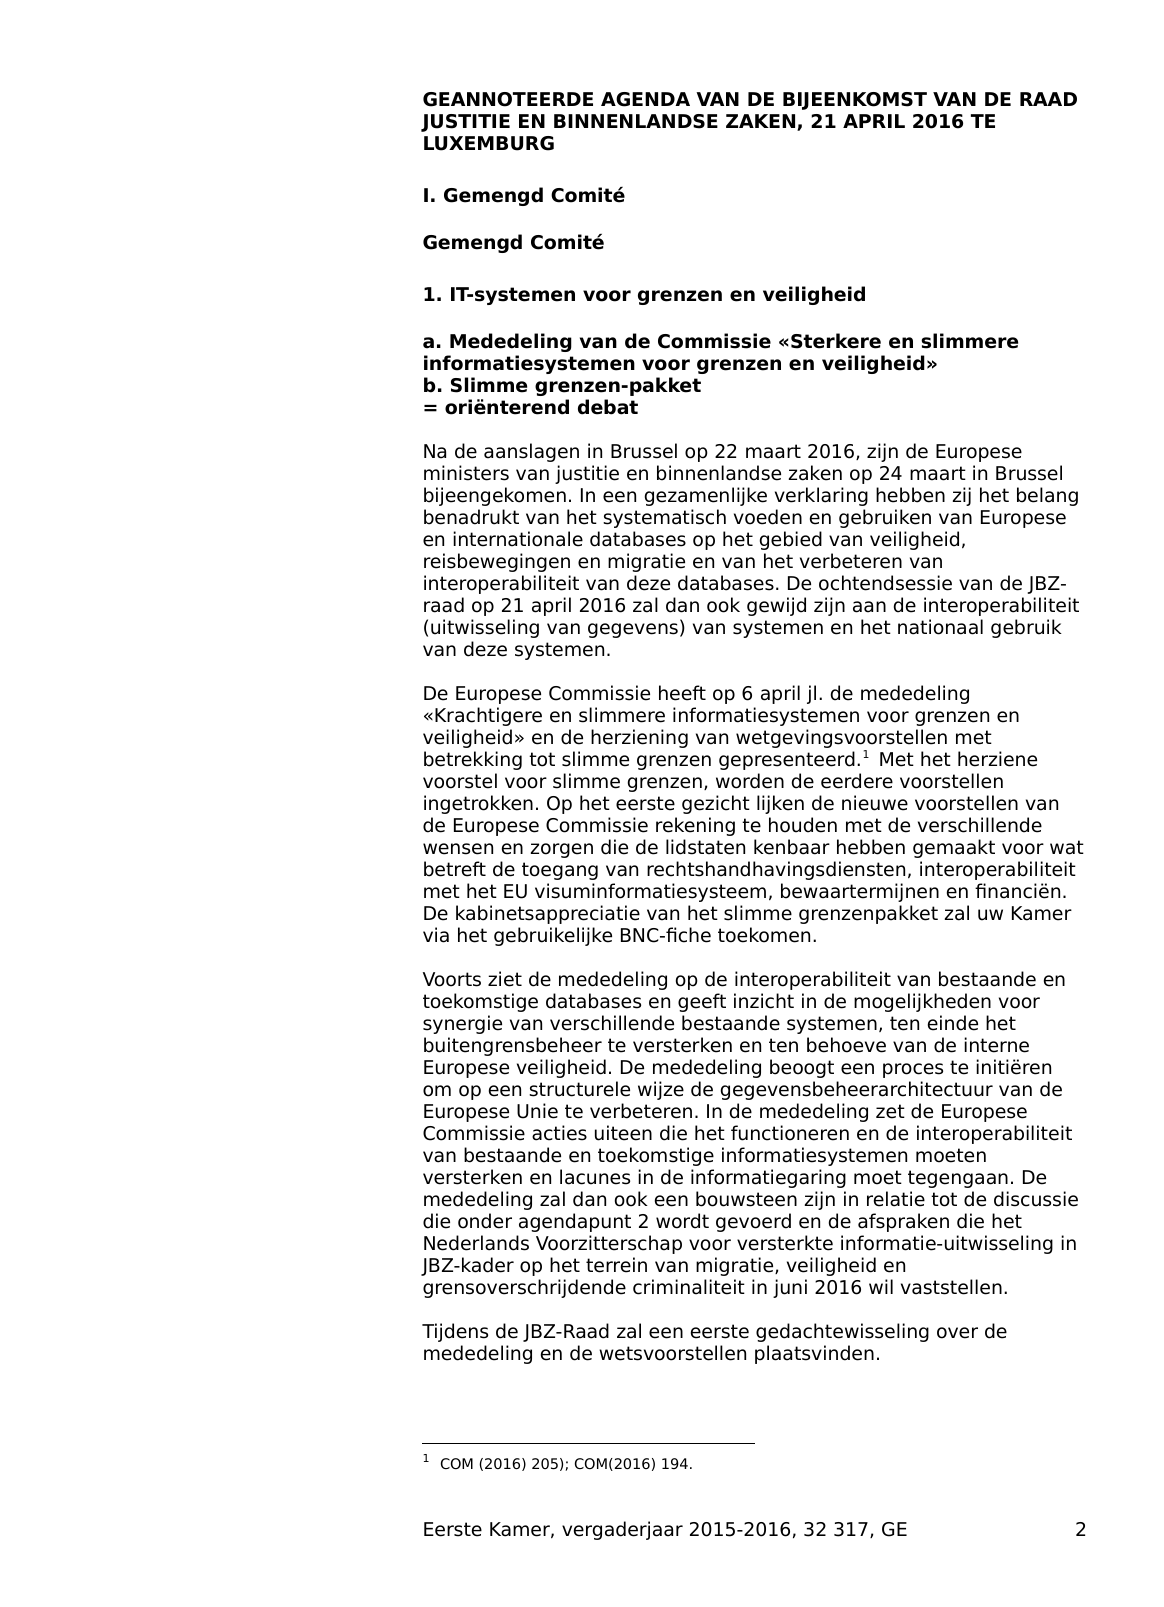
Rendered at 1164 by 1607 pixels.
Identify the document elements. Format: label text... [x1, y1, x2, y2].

subtitle GEANNOTEERDE AGENDA VAN DE BIJEENKOMST VAN DE RAAD JUSTITIE EN BINNENLANDSE ZAKEN, 21 APRIL 2016 TE LUXEMBURG [422, 89, 1087, 155]
text a. Mededeling van de Commissie «Sterkere en slimmere informatiesystemen voor grenzen en veiligheid» [422, 331, 1087, 375]
text De Europese Commissie heeft op 6 april jl. de mededeling «Krachtigere en slimmere informatiesystemen voor grenzen en veiligheid» en de herziening van wetgevingsvoorstellen met betrekking tot slimme grenzen gepresenteerd. Met het herziene voorstel voor slimme grenzen, worden de eerdere voorstellen ingetrokken. Op het eerste gezicht lijken de nieuwe voorstellen van de Europese Commissie rekening te houden met de verschillende wensen en zorgen die de lidstaten kenbaar hebben gemaakt voor wat betreft de toegang van rechtshandhavingsdiensten, interoperabiliteit met het EU visuminformatiesysteem, bewaartermijnen en financiën. De kabinetsappreciatie van het slimme grenzenpakket zal uw Kamer via het gebruikelijke BNC-fiche toekomen. [422, 683, 1087, 947]
subtitle Gemengd Comité [422, 232, 1087, 254]
text b. Slimme grenzen-pakket [422, 375, 1087, 397]
text COM (2016) 205); COM(2016) 194. [422, 1452, 1087, 1474]
text Tijdens de JBZ-Raad zal een eerste gedachtewisseling over de mededeling en de wetsvoorstellen plaatsvinden. [422, 1321, 1087, 1365]
subtitle 1. IT-systemen voor grenzen en veiligheid [422, 284, 1087, 306]
subtitle I. Gemengd Comité [422, 185, 1087, 207]
text = oriënterend debat [422, 397, 1087, 419]
text Na de aanslagen in Brussel op 22 maart 2016, zijn de Europese ministers van justitie en binnenlandse zaken op 24 maart in Brussel bijeengekomen. In een gezamenlijke verklaring hebben zij het belang benadrukt van het systematisch voeden en gebruiken van Europese en internationale databases op het gebied van veiligheid, reisbewegingen en migratie en van het verbeteren van interoperabiliteit van deze databases. De ochtendsessie van de JBZ-raad op 21 april 2016 zal dan ook gewijd zijn aan de interoperabiliteit (uitwisseling van gegevens) van systemen en het nationaal gebruik van deze systemen. [422, 441, 1087, 661]
text Voorts ziet de mededeling op de interoperabiliteit van bestaande en toekomstige databases en geeft inzicht in de mogelijkheden voor synergie van verschillende bestaande systemen, ten einde het buitengrensbeheer te versterken en ten behoeve van de interne Europese veiligheid. De mededeling beoogt een proces te initiëren om op een structurele wijze de gegevensbeheerarchitectuur van de Europese Unie te verbeteren. In de mededeling zet de Europese Commissie acties uiteen die het functioneren en de interoperabiliteit van bestaande en toekomstige informatiesystemen moeten versterken en lacunes in de informatiegaring moet tegengaan. De mededeling zal dan ook een bouwsteen zijn in relatie tot de discussie die onder agendapunt 2 wordt gevoerd en de afspraken die het Nederlands Voorzitterschap voor versterkte informatie-uitwisseling in JBZ-kader op het terrein van migratie, veiligheid en grensoverschrijdende criminaliteit in juni 2016 wil vaststellen. [422, 969, 1087, 1299]
